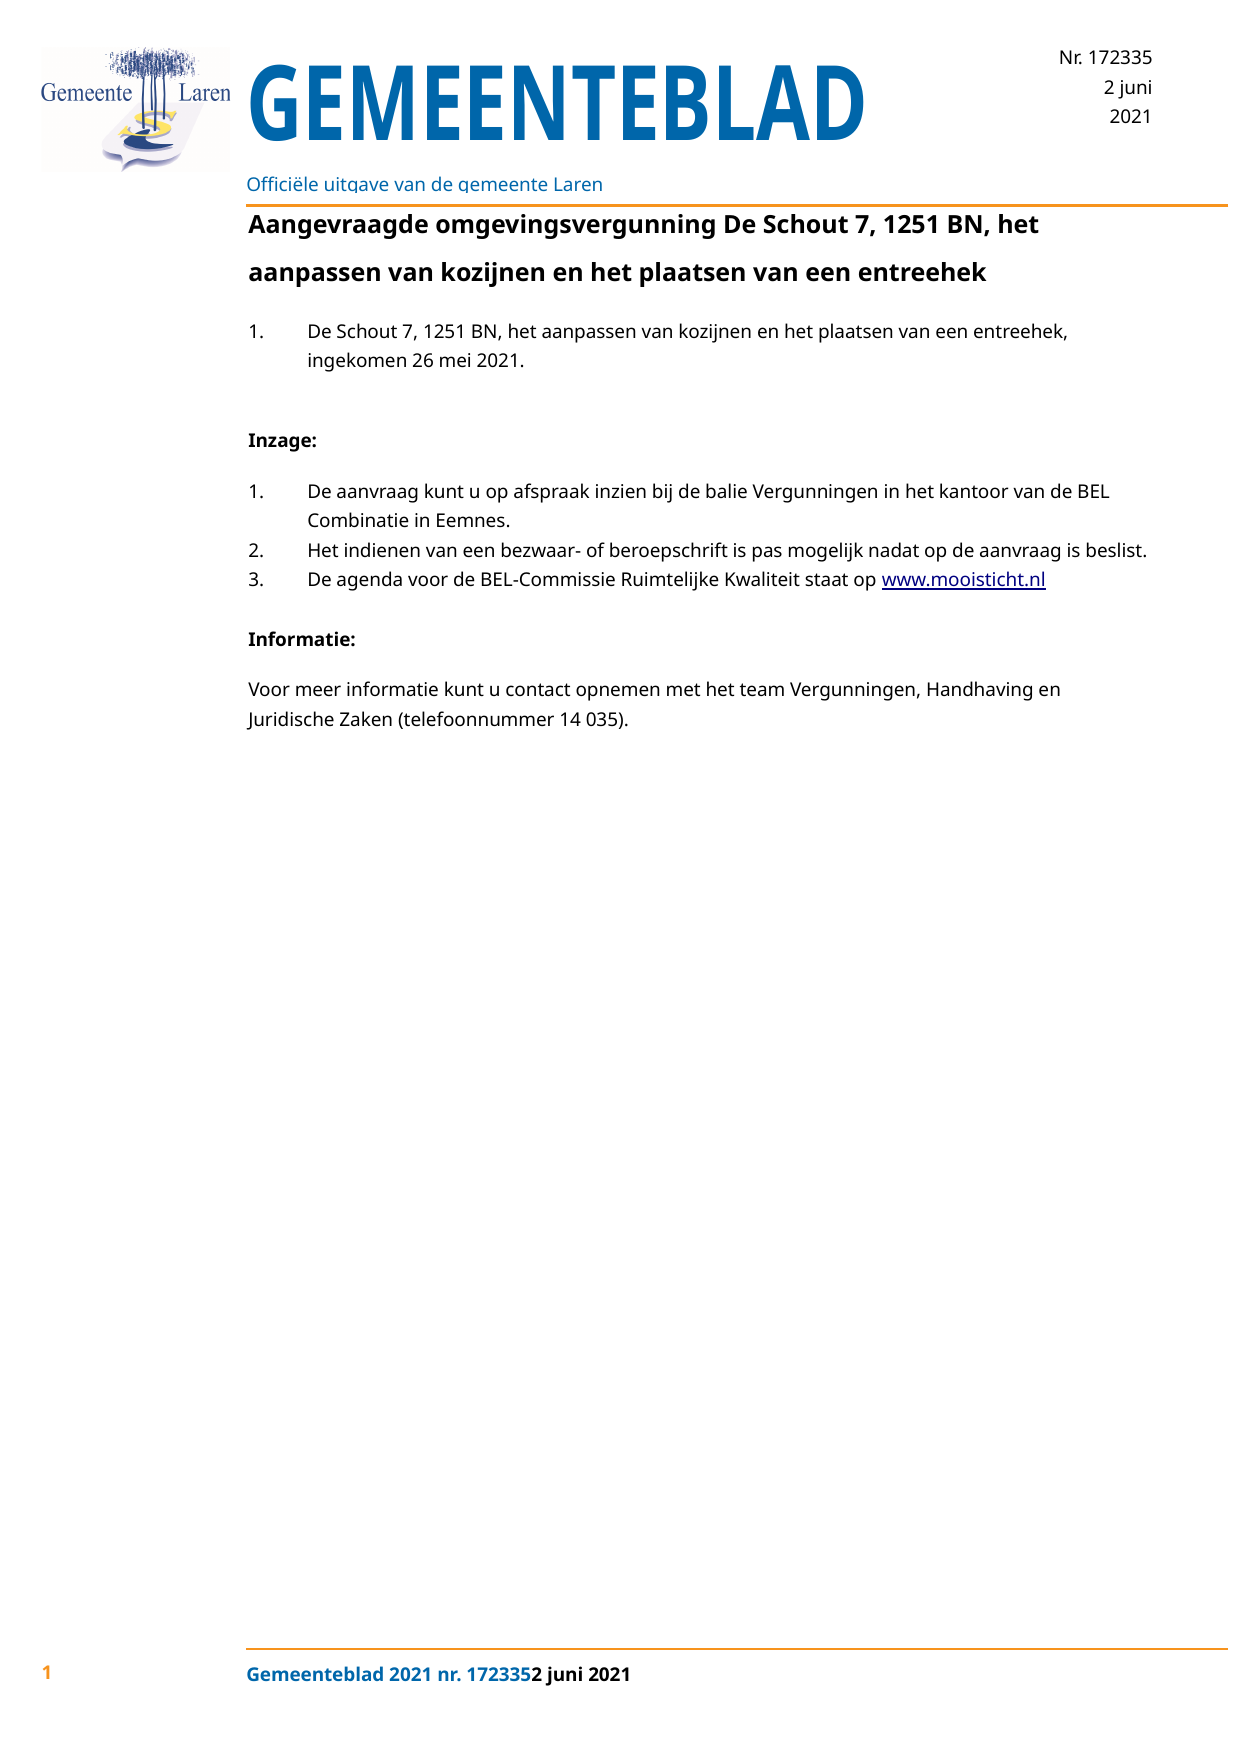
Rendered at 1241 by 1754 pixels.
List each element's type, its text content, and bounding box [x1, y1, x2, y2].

text Voor meer informatie kunt u contact opnemen met het team Vergunningen, Handhaving en Juridische Zaken (telefoonnummer 14 035). [248, 676, 1152, 732]
list De Schout 7, 1251 BN, het aanpassen van kozijnen en het plaatsen van een entreehek, ingekomen 26 mei 2021. [248, 318, 1152, 373]
text Aangevraagde omgevingsvergunning De Schout 7, 1251 BN, het aanpassen van kozijnen en het plaatsen van een entreehek [248, 207, 1152, 288]
list De aanvraag kunt u op afspraak inzien bij de balie Vergunningen in het kantoor van de BEL Combinatie in Eemnes. [248, 478, 1152, 533]
text Informatie: [248, 626, 1152, 652]
list Het indienen van een bezwaar- of beroepschrift is pas mogelijk nadat op de aanvraag is beslist. [248, 537, 1152, 563]
text Inzage: [248, 427, 1152, 453]
list De agenda voor de BEL-Commissie Ruimtelijke Kwaliteit staat op www.mooisticht.nl [248, 567, 1152, 592]
picture [41, 47, 231, 172]
